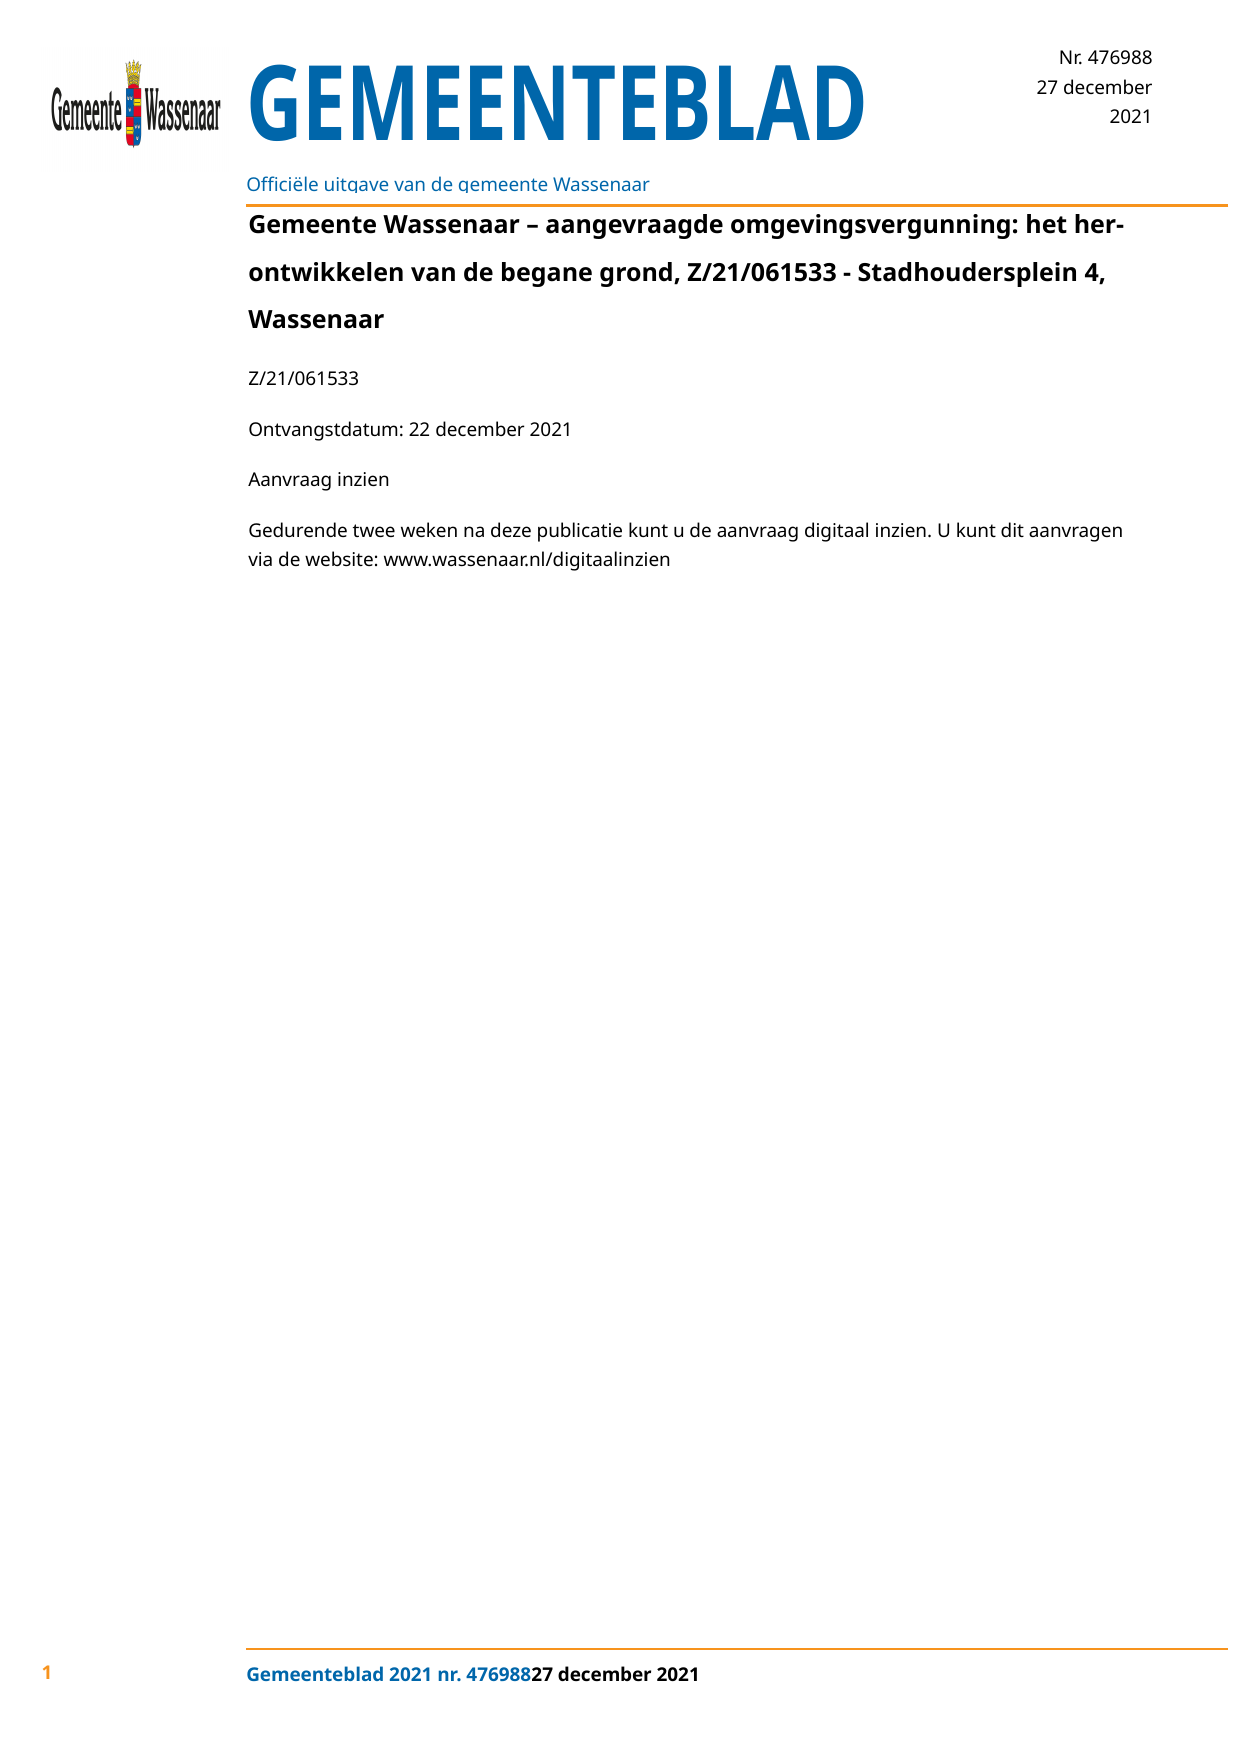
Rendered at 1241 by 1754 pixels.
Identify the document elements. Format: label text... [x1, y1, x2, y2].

picture [41, 47, 231, 172]
text Gemeente Wassenaar – aangevraagde omgevingsvergunning: het her-ontwikkelen van de begane grond, Z/21/061533 - Stadhoudersplein 4, Wassenaar [248, 207, 1152, 336]
text Z/21/061533 [248, 366, 1152, 391]
text Ontvangstdatum: 22 december 2021 [248, 416, 1152, 442]
text Aanvraag inzien [248, 466, 1152, 492]
text Gedurende twee weken na deze publicatie kunt u de aanvraag digitaal inzien. U kunt dit aanvragen via de website: www.wassenaar.nl/digitaalinzien [248, 517, 1152, 572]
